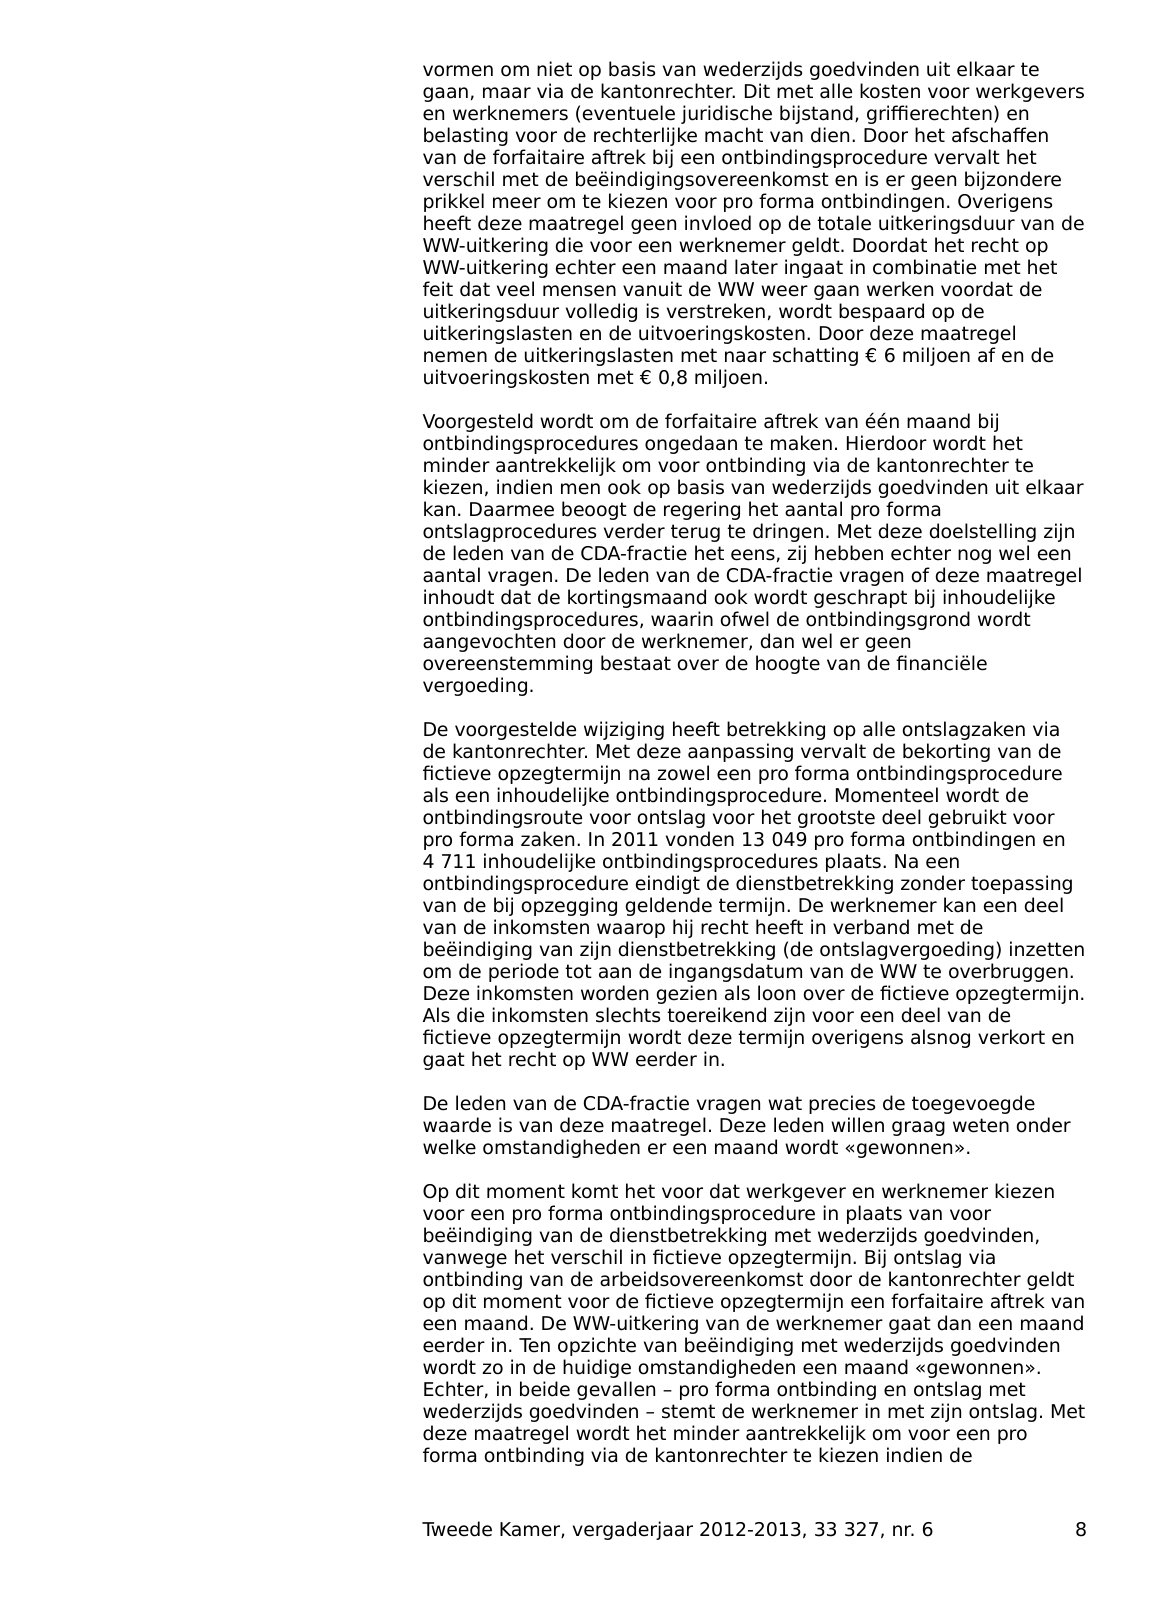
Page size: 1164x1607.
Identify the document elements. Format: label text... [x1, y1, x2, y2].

text De voorgestelde wijziging heeft betrekking op alle ontslagzaken via de kantonrechter. Met deze aanpassing vervalt de bekorting van de fictieve opzegtermijn na zowel een pro forma ontbindingsprocedure als een inhoudelijke ontbindingsprocedure. Momenteel wordt de ontbindingsroute voor ontslag voor het grootste deel gebruikt voor pro forma zaken. In 2011 vonden 13 049 pro forma ontbindingen en 4 711 inhoudelijke ontbindingsprocedures plaats. Na een ontbindingsprocedure eindigt de dienstbetrekking zonder toepassing van de bij opzegging geldende termijn. De werknemer kan een deel van de inkomsten waarop hij recht heeft in verband met de beëindiging van zijn dienstbetrekking (de ontslagvergoeding) inzetten om de periode tot aan de ingangsdatum van de WW te overbruggen. Deze inkomsten worden gezien als loon over de fictieve opzegtermijn. Als die inkomsten slechts toereikend zijn voor een deel van de fictieve opzegtermijn wordt deze termijn overigens alsnog verkort en gaat het recht op WW eerder in. [422, 719, 1087, 1071]
text Op dit moment komt het voor dat werkgever en werknemer kiezen voor een pro forma ontbindingsprocedure in plaats van voor beëindiging van de dienstbetrekking met wederzijds goedvinden, vanwege het verschil in fictieve opzegtermijn. Bij ontslag via ontbinding van de arbeidsovereenkomst door de kantonrechter geldt op dit moment voor de fictieve opzegtermijn een forfaitaire aftrek van een maand. De WW-uitkering van de werknemer gaat dan een maand eerder in. Ten opzichte van beëindiging met wederzijds goedvinden wordt zo in de huidige omstandigheden een maand «gewonnen». Echter, in beide gevallen – pro forma ontbinding en ontslag met wederzijds goedvinden – stemt de werknemer in met zijn ontslag. Met deze maatregel wordt het minder aantrekkelijk om voor een pro forma ontbinding via de kantonrechter te kiezen indien de [422, 1181, 1087, 1467]
text vormen om niet op basis van wederzijds goedvinden uit elkaar te gaan, maar via de kantonrechter. Dit met alle kosten voor werkgevers en werknemers (eventuele juridische bijstand, griffierechten) en belasting voor de rechterlijke macht van dien. Door het afschaffen van de forfaitaire aftrek bij een ontbindingsprocedure vervalt het verschil met de beëindigingsovereenkomst en is er geen bijzondere prikkel meer om te kiezen voor pro forma ontbindingen. Overigens heeft deze maatregel geen invloed op de totale uitkeringsduur van de WW-uitkering die voor een werknemer geldt. Doordat het recht op WW-uitkering echter een maand later ingaat in combinatie met het feit dat veel mensen vanuit de WW weer gaan werken voordat de uitkeringsduur volledig is verstreken, wordt bespaard op de uitkeringslasten en de uitvoeringskosten. Door deze maatregel nemen de uitkeringslasten met naar schatting € 6 miljoen af en de uitvoeringskosten met € 0,8 miljoen. [422, 59, 1087, 389]
text Voorgesteld wordt om de forfaitaire aftrek van één maand bij ontbindingsprocedures ongedaan te maken. Hierdoor wordt het minder aantrekkelijk om voor ontbinding via de kantonrechter te kiezen, indien men ook op basis van wederzijds goedvinden uit elkaar kan. Daarmee beoogt de regering het aantal pro forma ontslagprocedures verder terug te dringen. Met deze doelstelling zijn de leden van de CDA-fractie het eens, zij hebben echter nog wel een aantal vragen. De leden van de CDA-fractie vragen of deze maatregel inhoudt dat de kortingsmaand ook wordt geschrapt bij inhoudelijke ontbindingsprocedures, waarin ofwel de ontbindingsgrond wordt aangevochten door de werknemer, dan wel er geen overeenstemming bestaat over de hoogte van de financiële vergoeding. [422, 411, 1087, 697]
text De leden van de CDA-fractie vragen wat precies de toegevoegde waarde is van deze maatregel. Deze leden willen graag weten onder welke omstandigheden er een maand wordt «gewonnen». [422, 1093, 1087, 1159]
